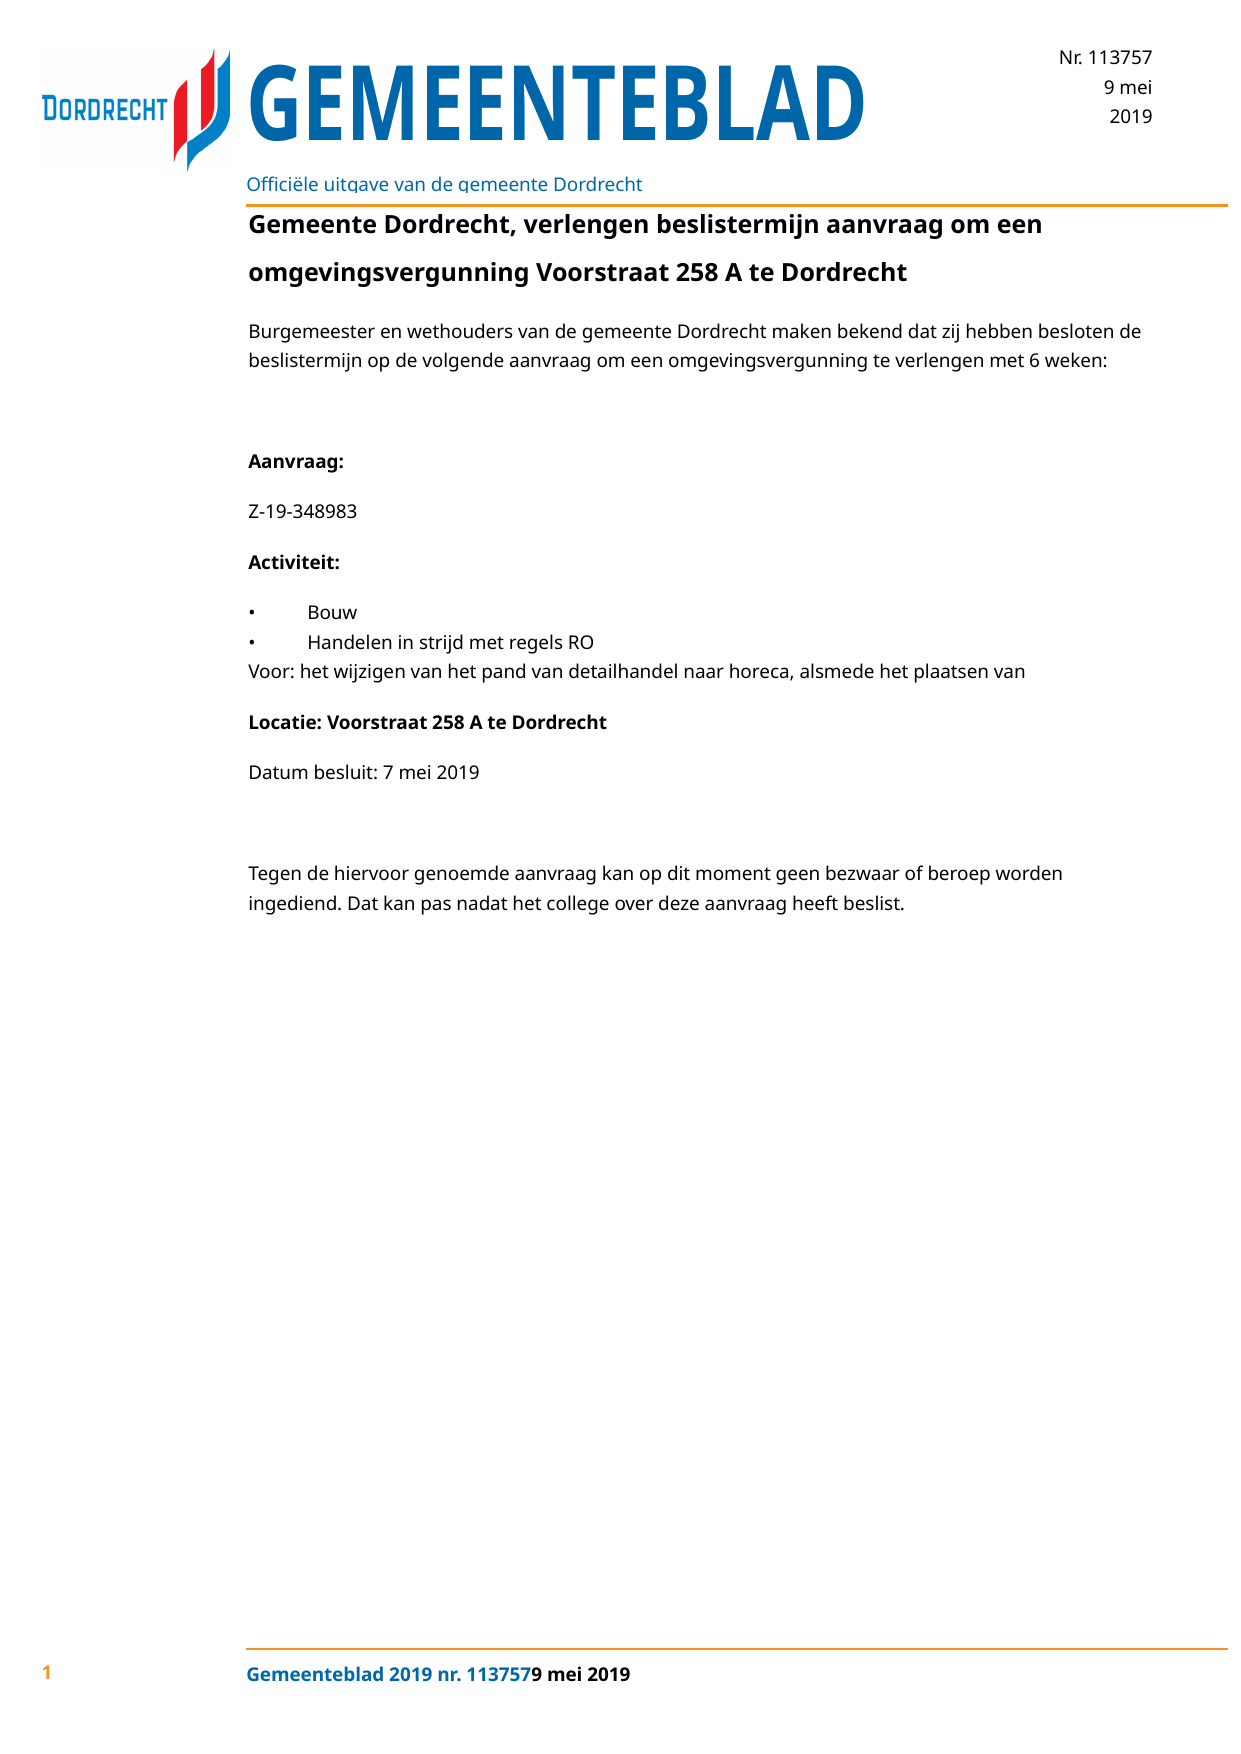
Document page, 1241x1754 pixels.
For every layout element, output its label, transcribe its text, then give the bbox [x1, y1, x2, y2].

text Gemeente Dordrecht, verlengen beslistermijn aanvraag om een omgevingsvergunning Voorstraat 258 A te Dordrecht [248, 207, 1152, 288]
list Bouw [248, 599, 1152, 625]
text Datum besluit: 7 mei 2019 [248, 759, 1152, 785]
text Burgemeester en wethouders van de gemeente Dordrecht maken bekend dat zij hebben besloten de beslistermijn op de volgende aanvraag om een omgevingsvergunning te verlengen met 6 weken: [248, 318, 1152, 373]
list Handelen in strijd met regels RO [248, 629, 1152, 655]
text Voor: het wijzigen van het pand van detailhandel naar horeca, alsmede het plaatsen van [248, 659, 1152, 684]
text Tegen de hiervoor genoemde aanvraag kan op dit moment geen bezwaar of beroep worden ingediend. Dat kan pas nadat het college over deze aanvraag heeft beslist. [248, 860, 1152, 916]
text Aanvraag: [248, 448, 1152, 474]
text Locatie: Voorstraat 258 A te Dordrecht [248, 709, 1152, 735]
text Activiteit: [248, 549, 1152, 575]
picture [41, 47, 231, 172]
text Z-19-348983 [248, 499, 1152, 524]
